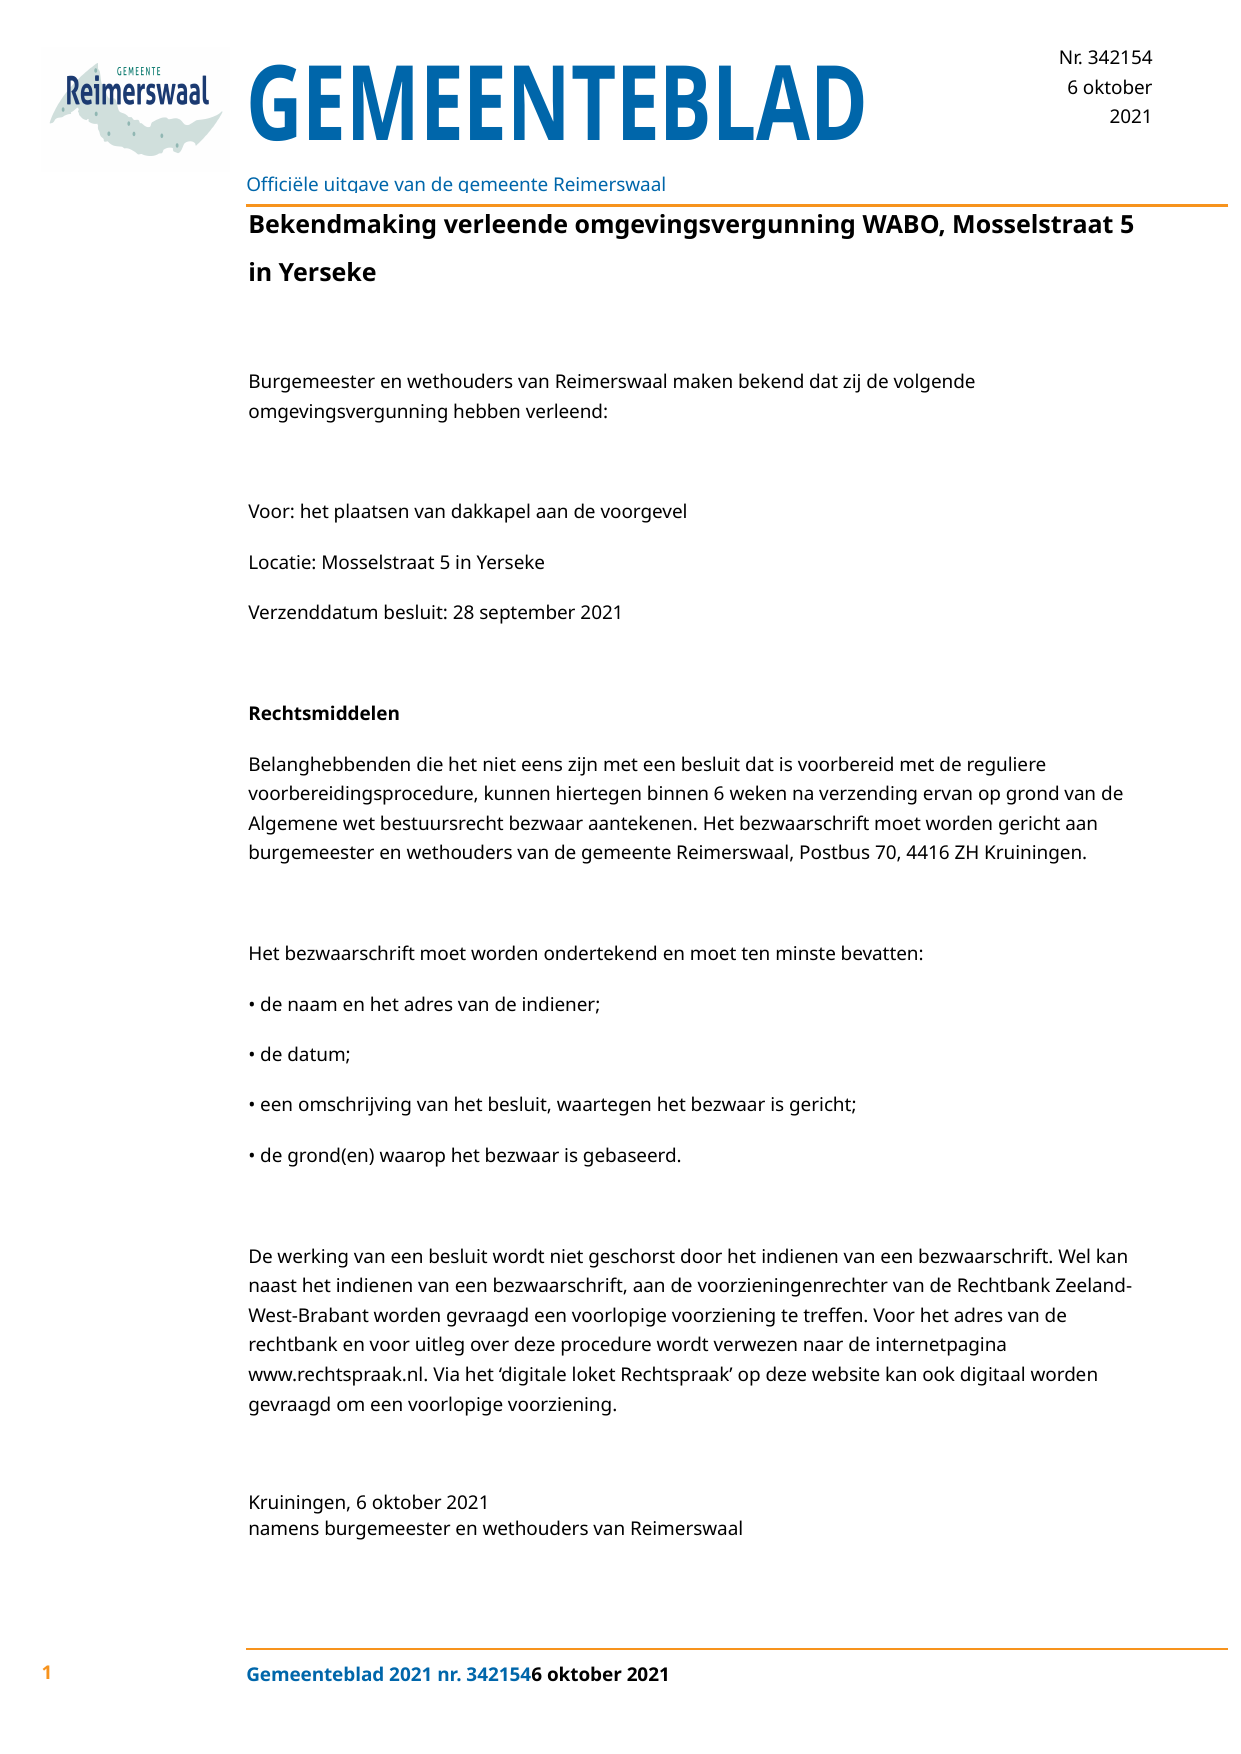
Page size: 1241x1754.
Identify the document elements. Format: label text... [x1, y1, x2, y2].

picture [41, 47, 231, 172]
text Kruiningen, 6 oktober 2021 [248, 1489, 1152, 1515]
text Verzenddatum besluit: 28 september 2021 [248, 599, 1152, 625]
text Burgemeester en wethouders van Reimerswaal maken bekend dat zij de volgende omgevingsvergunning hebben verleend: [248, 368, 1152, 424]
text Rechtsmiddelen [248, 700, 1152, 726]
text namens burgemeester en wethouders van Reimerswaal [248, 1515, 1152, 1541]
text Het bezwaarschrift moet worden ondertekend en moet ten minste bevatten: [248, 940, 1152, 966]
text Locatie: Mosselstraat 5 in Yerseke [248, 549, 1152, 575]
text De werking van een besluit wordt niet geschorst door het indienen van een bezwaarschrift. Wel kan naast het indienen van een bezwaarschrift, aan de voorzieningenrechter van de Rechtbank Zeeland-West-Brabant worden gevraagd een voorlopige voorziening te treffen. Voor het adres van de rechtbank en voor uitleg over deze procedure wordt verwezen naar de internetpagina www.rechtspraak.nl. Via het ‘digitale loket Rechtspraak’ op deze website kan ook digitaal worden gevraagd om een voorlopige voorziening. [248, 1243, 1152, 1417]
text Voor: het plaatsen van dakkapel aan de voorgevel [248, 499, 1152, 524]
text Belanghebbenden die het niet eens zijn met een besluit dat is voorbereid met de reguliere voorbereidingsprocedure, kunnen hiertegen binnen 6 weken na verzending ervan op grond van de Algemene wet bestuursrecht bezwaar aantekenen. Het bezwaarschrift moet worden gericht aan burgemeester en wethouders van de gemeente Reimerswaal, Postbus 70, 4416 ZH Kruiningen. [248, 751, 1152, 865]
text • de datum; [248, 1041, 1152, 1067]
text Bekendmaking verleende omgevingsvergunning WABO, Mosselstraat 5 in Yerseke [248, 207, 1152, 288]
text • de naam en het adres van de indiener; [248, 991, 1152, 1017]
text • een omschrijving van het besluit, waartegen het bezwaar is gericht; [248, 1092, 1152, 1117]
text • de grond(en) waarop het bezwaar is gebaseerd. [248, 1142, 1152, 1168]
